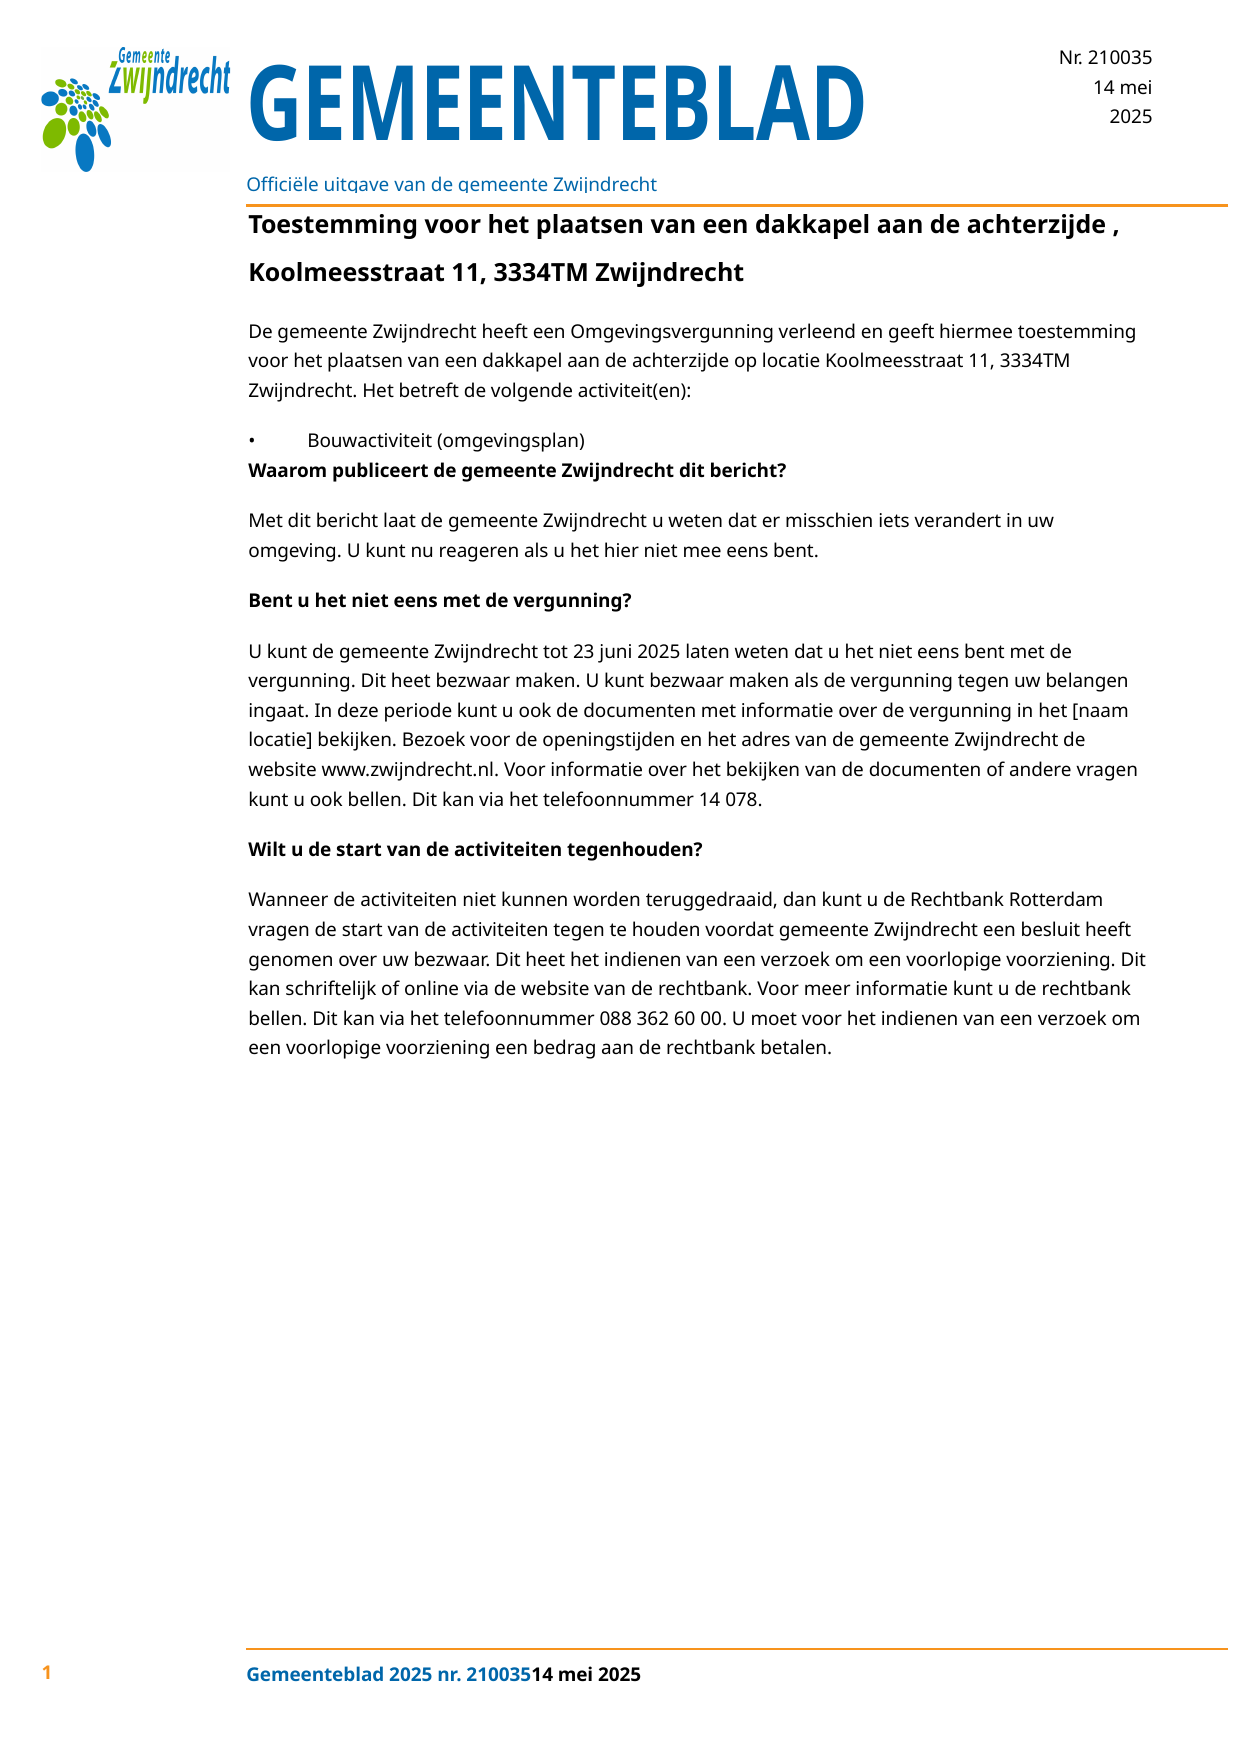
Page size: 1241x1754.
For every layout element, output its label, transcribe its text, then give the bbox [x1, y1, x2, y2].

text Bent u het niet eens met de vergunning? [248, 587, 1152, 613]
text Met dit bericht laat de gemeente Zwijndrecht u weten dat er misschien iets verandert in uw omgeving. U kunt nu reageren als u het hier niet mee eens bent. [248, 507, 1152, 563]
text U kunt de gemeente Zwijndrecht tot 23 juni 2025 laten weten dat u het niet eens bent met de vergunning. Dit heet bezwaar maken. U kunt bezwaar maken als de vergunning tegen uw belangen ingaat. In deze periode kunt u ook de documenten met informatie over de vergunning in het [naam locatie] bekijken. Bezoek voor de openingstijden en het adres van de gemeente Zwijndrecht de website www.zwijndrecht.nl. Voor informatie over het bekijken van de documenten of andere vragen kunt u ook bellen. Dit kan via het telefoonnummer 14 078. [248, 638, 1152, 812]
picture [41, 47, 231, 172]
text Waarom publiceert de gemeente Zwijndrecht dit bericht? [248, 457, 1152, 483]
text Toestemming voor het plaatsen van een dakkapel aan de achterzijde , Koolmeesstraat 11, 3334TM Zwijndrecht [248, 207, 1152, 288]
list Bouwactiviteit (omgevingsplan) [248, 427, 1152, 453]
text Wanneer de activiteiten niet kunnen worden teruggedraaid, dan kunt u de Rechtbank Rotterdam vragen de start van de activiteiten tegen te houden voordat gemeente Zwijndrecht een besluit heeft genomen over uw bezwaar. Dit heet het indienen van een verzoek om een voorlopige voorziening. Dit kan schriftelijk of online via de website van de rechtbank. Voor meer informatie kunt u de rechtbank bellen. Dit kan via het telefoonnummer 088 362 60 00. U moet voor het indienen van een verzoek om een voorlopige voorziening een bedrag aan de rechtbank betalen. [248, 887, 1152, 1060]
text Wilt u de start van de activiteiten tegenhouden? [248, 836, 1152, 862]
text De gemeente Zwijndrecht heeft een Omgevingsvergunning verleend en geeft hiermee toestemming voor het plaatsen van een dakkapel aan de achterzijde op locatie Koolmeesstraat 11, 3334TM Zwijndrecht. Het betreft de volgende activiteit(en): [248, 318, 1152, 403]
